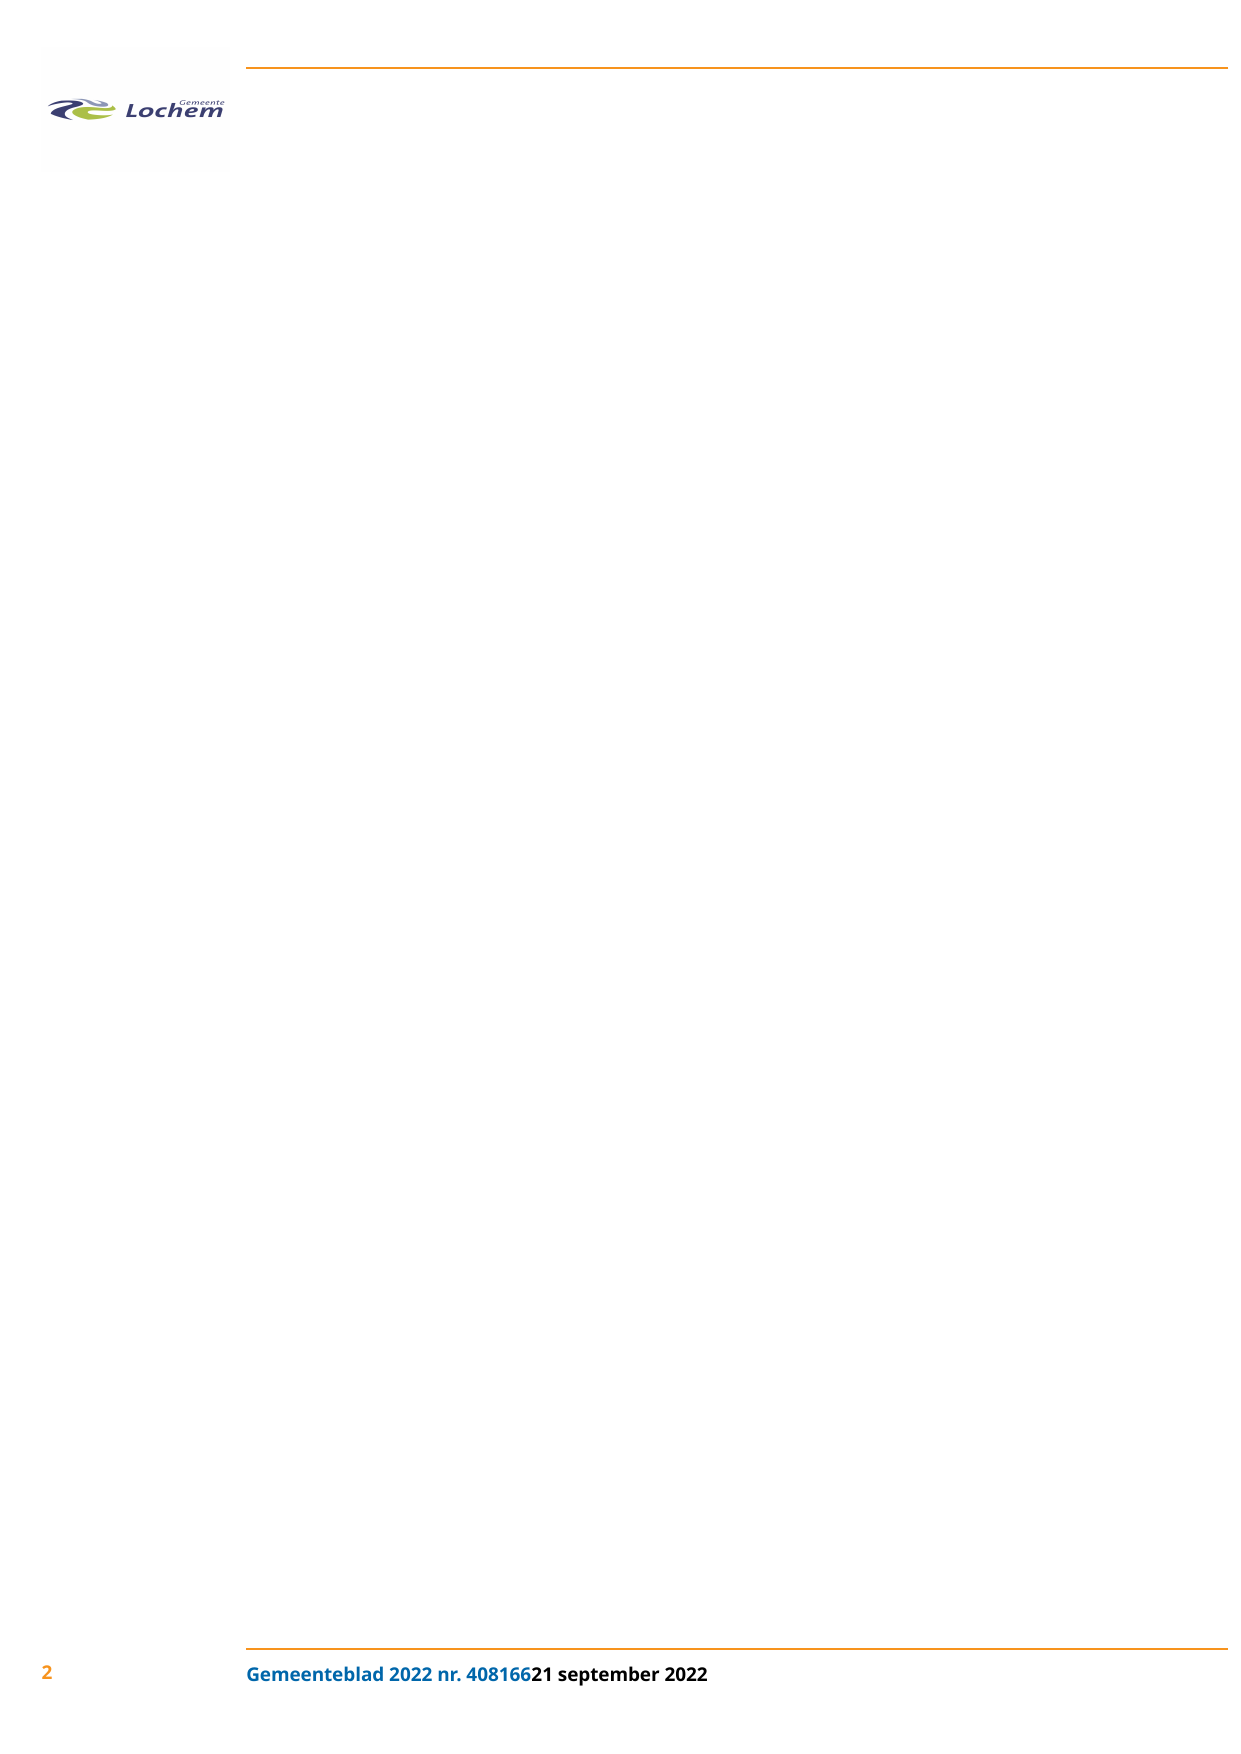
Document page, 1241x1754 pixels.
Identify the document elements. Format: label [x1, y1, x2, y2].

picture [41, 47, 231, 172]
